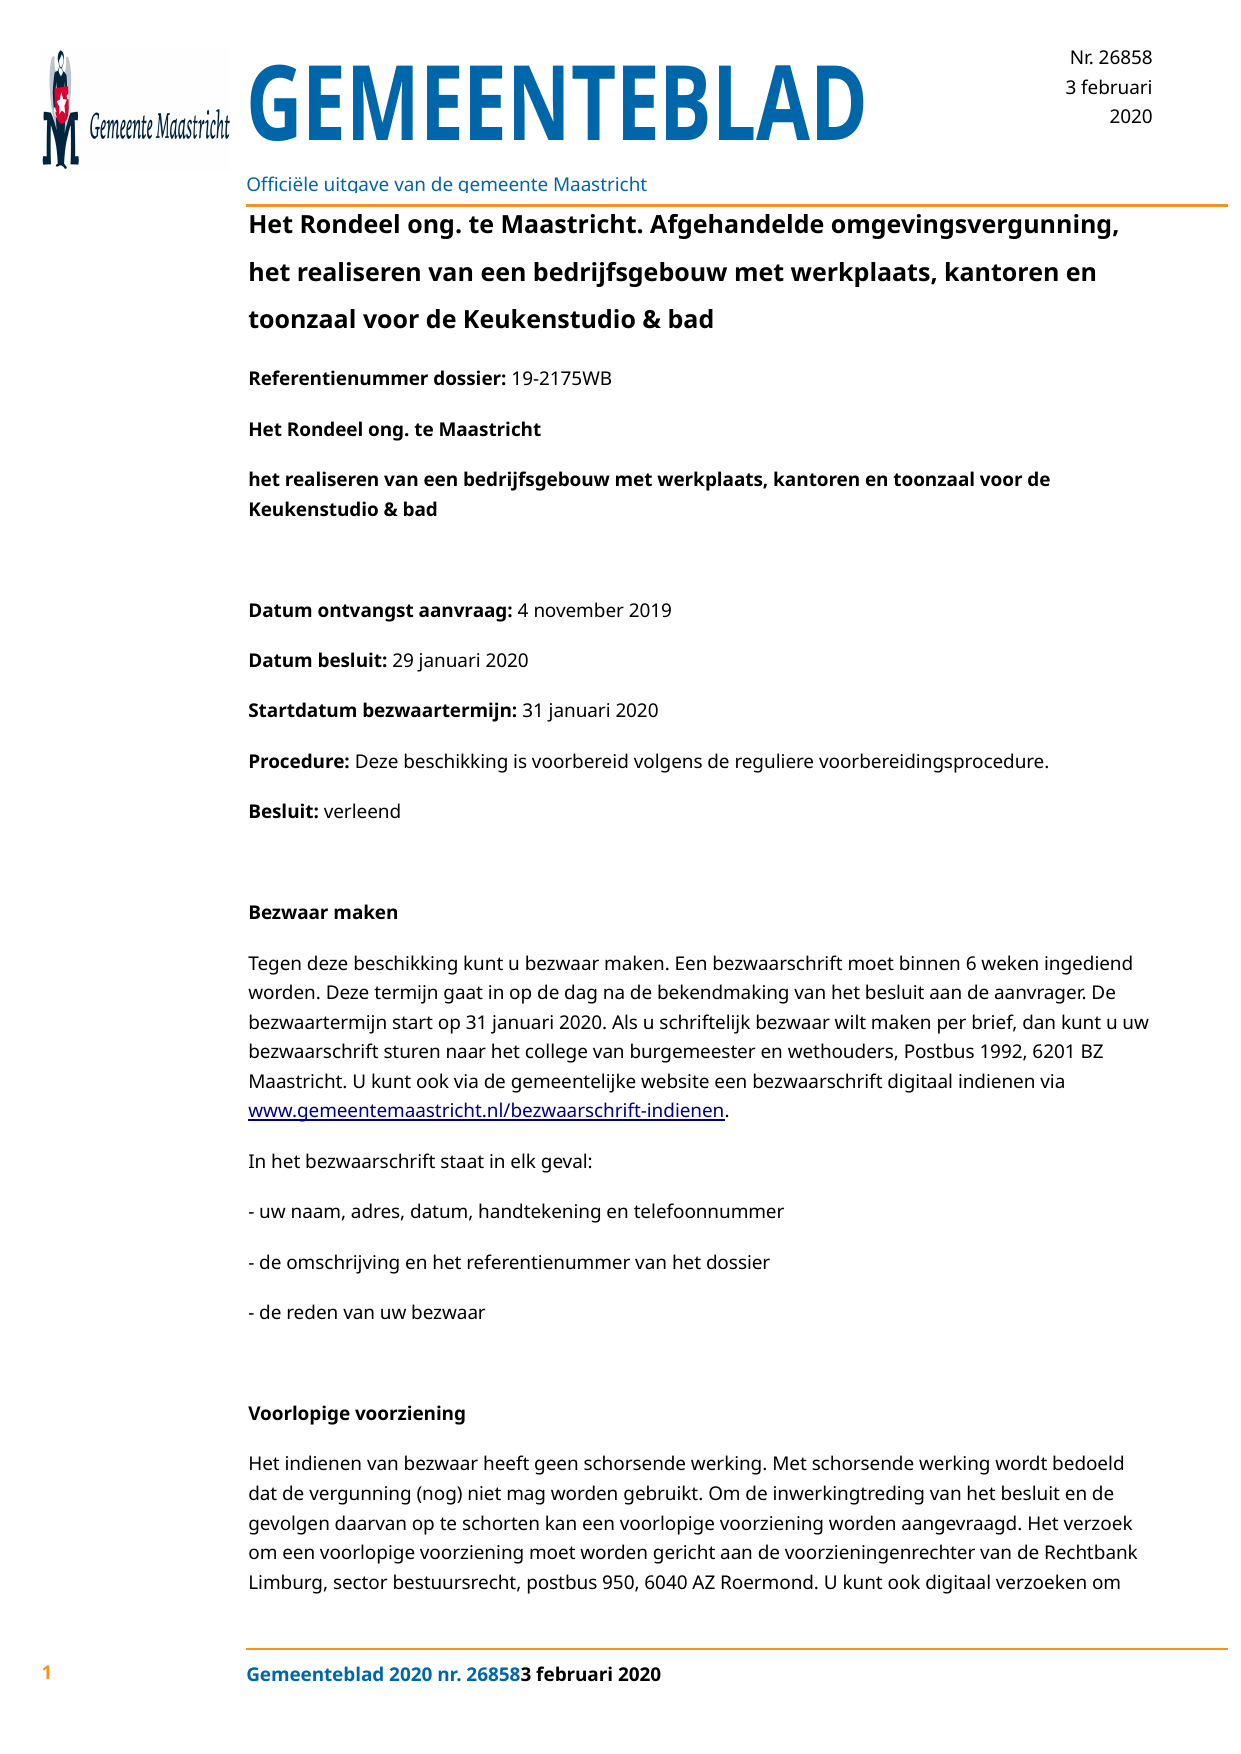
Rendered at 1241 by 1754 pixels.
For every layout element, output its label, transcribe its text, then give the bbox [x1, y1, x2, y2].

text Datum besluit: 29 januari 2020 [248, 647, 1152, 673]
text het realiseren van een bedrijfsgebouw met werkplaats, kantoren en toonzaal voor de Keukenstudio & bad [248, 466, 1152, 522]
picture [41, 47, 231, 172]
text - de omschrijving en het referentienummer van het dossier [248, 1249, 1152, 1274]
text Datum ontvangst aanvraag: 4 november 2019 [248, 597, 1152, 622]
text Het Rondeel ong. te Maastricht [248, 416, 1152, 442]
text Voorlopige voorziening [248, 1400, 1152, 1426]
text Tegen deze beschikking kunt u bezwaar maken. Een bezwaarschrift moet binnen 6 weken ingediend worden. Deze termijn gaat in op de dag na de bekendmaking van het besluit aan de aanvrager. De bezwaartermijn start op 31 januari 2020. Als u schriftelijk bezwaar wilt maken per brief, dan kunt u uw bezwaarschrift sturen naar het college van burgemeester en wethouders, Postbus 1992, 6201 BZ Maastricht. U kunt ook via de gemeentelijke website een bezwaarschrift digitaal indienen via www.gemeentemaastricht.nl/bezwaarschrift-indienen. [248, 950, 1152, 1123]
text In het bezwaarschrift staat in elk geval: [248, 1148, 1152, 1174]
text Het indienen van bezwaar heeft geen schorsende werking. Met schorsende werking wordt bedoeld dat de vergunning (nog) niet mag worden gebruikt. Om de inwerkingtreding van het besluit en de gevolgen daarvan op te schorten kan een voorlopige voorziening worden aangevraagd. Het verzoek om een voorlopige voorziening moet worden gericht aan de voorzieningenrechter van de Rechtbank Limburg, sector bestuursrecht, postbus 950, 6040 AZ Roermond. U kunt ook digitaal verzoeken om [248, 1451, 1152, 1594]
text Procedure: Deze beschikking is voorbereid volgens de reguliere voorbereidingsprocedure. [248, 748, 1152, 774]
text - de reden van uw bezwaar [248, 1299, 1152, 1325]
text Besluit: verleend [248, 798, 1152, 824]
text Referentienummer dossier: 19-2175WB [248, 366, 1152, 391]
text Startdatum bezwaartermijn: 31 januari 2020 [248, 698, 1152, 723]
text Bezwaar maken [248, 899, 1152, 925]
text - uw naam, adres, datum, handtekening en telefoonnummer [248, 1198, 1152, 1224]
text Het Rondeel ong. te Maastricht. Afgehandelde omgevingsvergunning, het realiseren van een bedrijfsgebouw met werkplaats, kantoren en toonzaal voor de Keukenstudio & bad [248, 207, 1152, 336]
